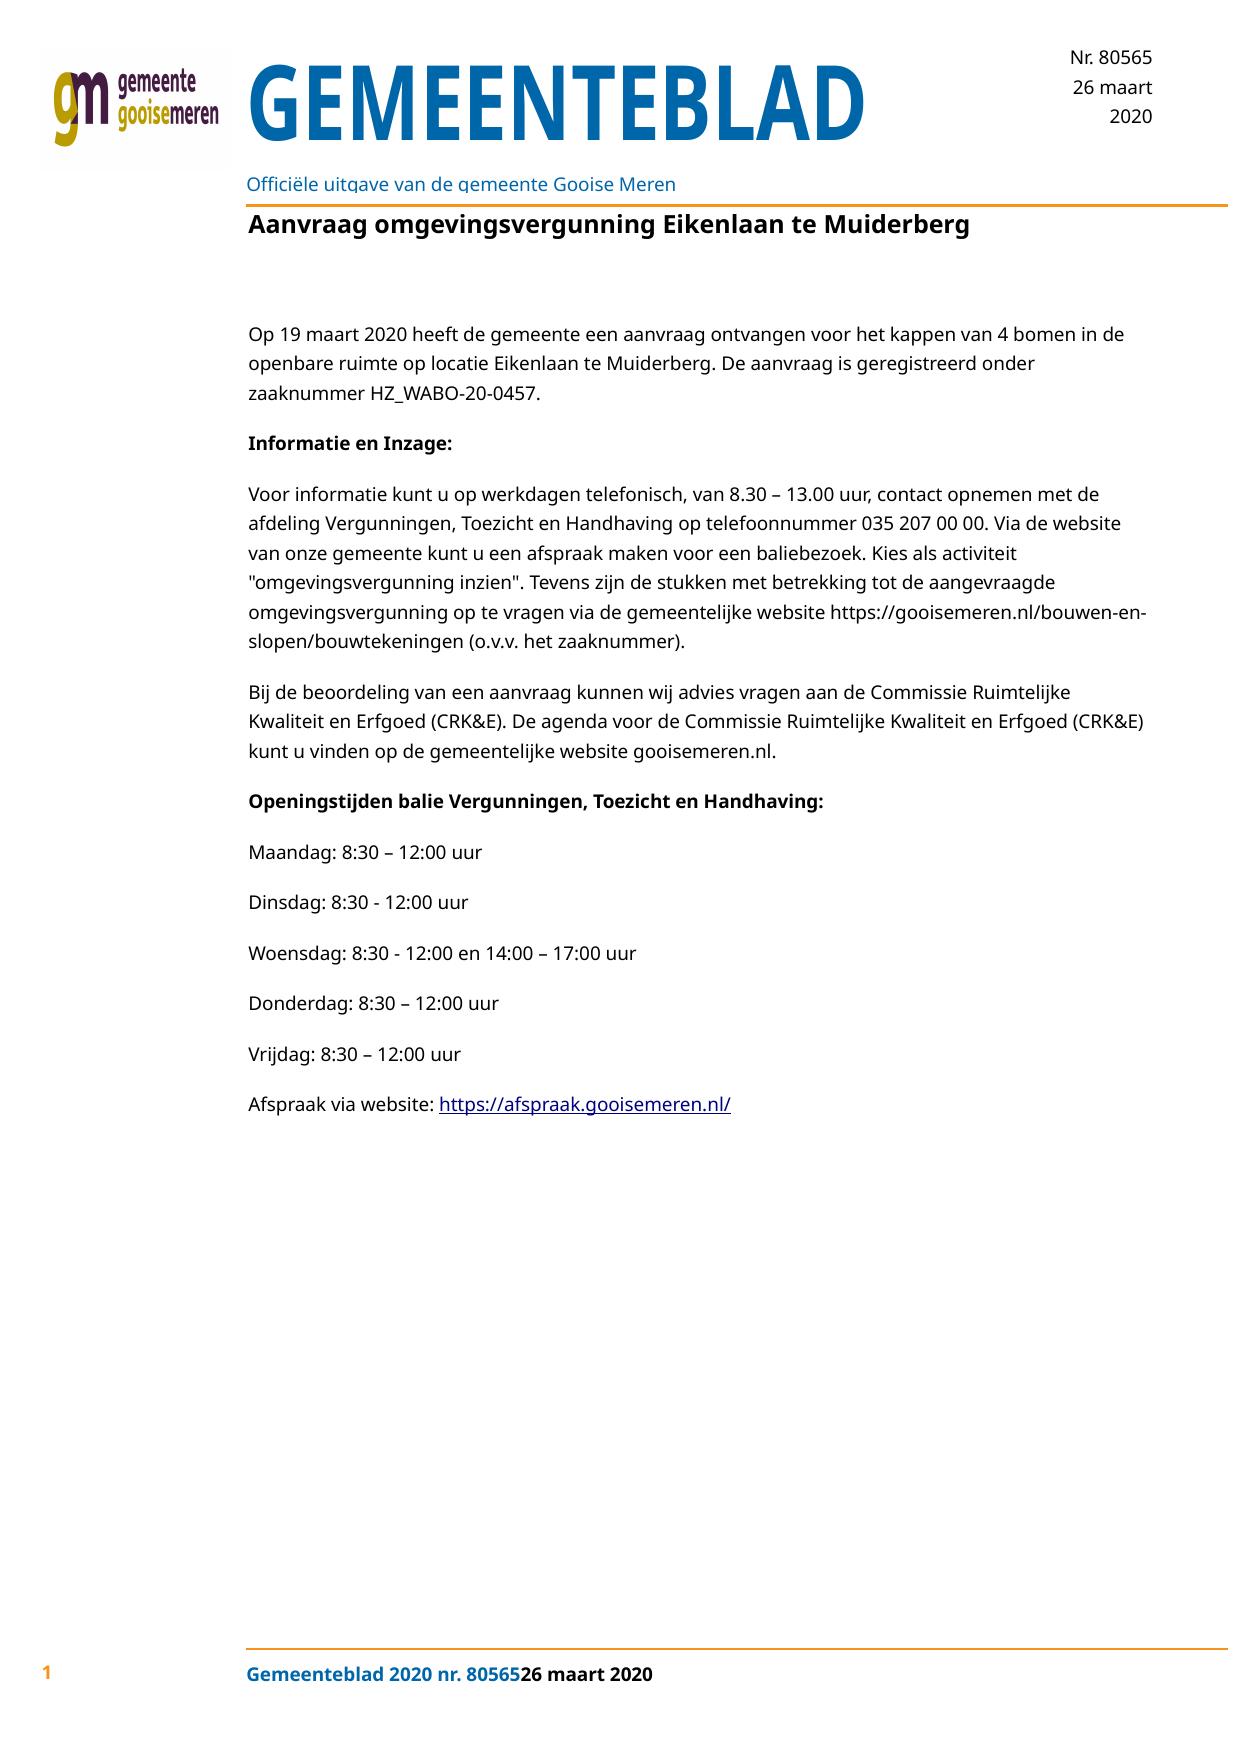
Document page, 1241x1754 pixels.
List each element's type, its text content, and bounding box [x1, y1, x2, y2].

text Aanvraag omgevingsvergunning Eikenlaan te Muiderberg [248, 207, 1152, 241]
text Op 19 maart 2020 heeft de gemeente een aanvraag ontvangen voor het kappen van 4 bomen in de openbare ruimte op locatie Eikenlaan te Muiderberg. De aanvraag is geregistreerd onder zaaknummer HZ_WABO-20-0457. [248, 321, 1152, 406]
text Voor informatie kunt u op werkdagen telefonisch, van 8.30 – 13.00 uur, contact opnemen met de afdeling Vergunningen, Toezicht en Handhaving op telefoonnummer 035 207 00 00. Via de website van onze gemeente kunt u een afspraak maken voor een baliebezoek. Kies als activiteit "omgevingsvergunning inzien". Tevens zijn de stukken met betrekking tot de aangevraagde omgevingsvergunning op te vragen via de gemeentelijke website https://gooisemeren.nl/bouwen-en-slopen/bouwtekeningen (o.v.v. het zaaknummer). [248, 481, 1152, 654]
text Dinsdag: 8:30 - 12:00 uur [248, 889, 1152, 915]
text Donderdag: 8:30 – 12:00 uur [248, 990, 1152, 1016]
text Openingstijden balie Vergunningen, Toezicht en Handhaving: [248, 789, 1152, 814]
text Informatie en Inzage: [248, 430, 1152, 456]
text Vrijdag: 8:30 – 12:00 uur [248, 1041, 1152, 1066]
text Maandag: 8:30 – 12:00 uur [248, 839, 1152, 865]
picture [41, 47, 231, 172]
text Bij de beoordeling van een aanvraag kunnen wij advies vragen aan de Commissie Ruimtelijke Kwaliteit en Erfgoed (CRK&E). De agenda voor de Commissie Ruimtelijke Kwaliteit en Erfgoed (CRK&E) kunt u vinden op de gemeentelijke website gooisemeren.nl. [248, 679, 1152, 764]
text Woensdag: 8:30 - 12:00 en 14:00 – 17:00 uur [248, 940, 1152, 966]
text Afspraak via website: https://afspraak.gooisemeren.nl/ [248, 1091, 1152, 1117]
